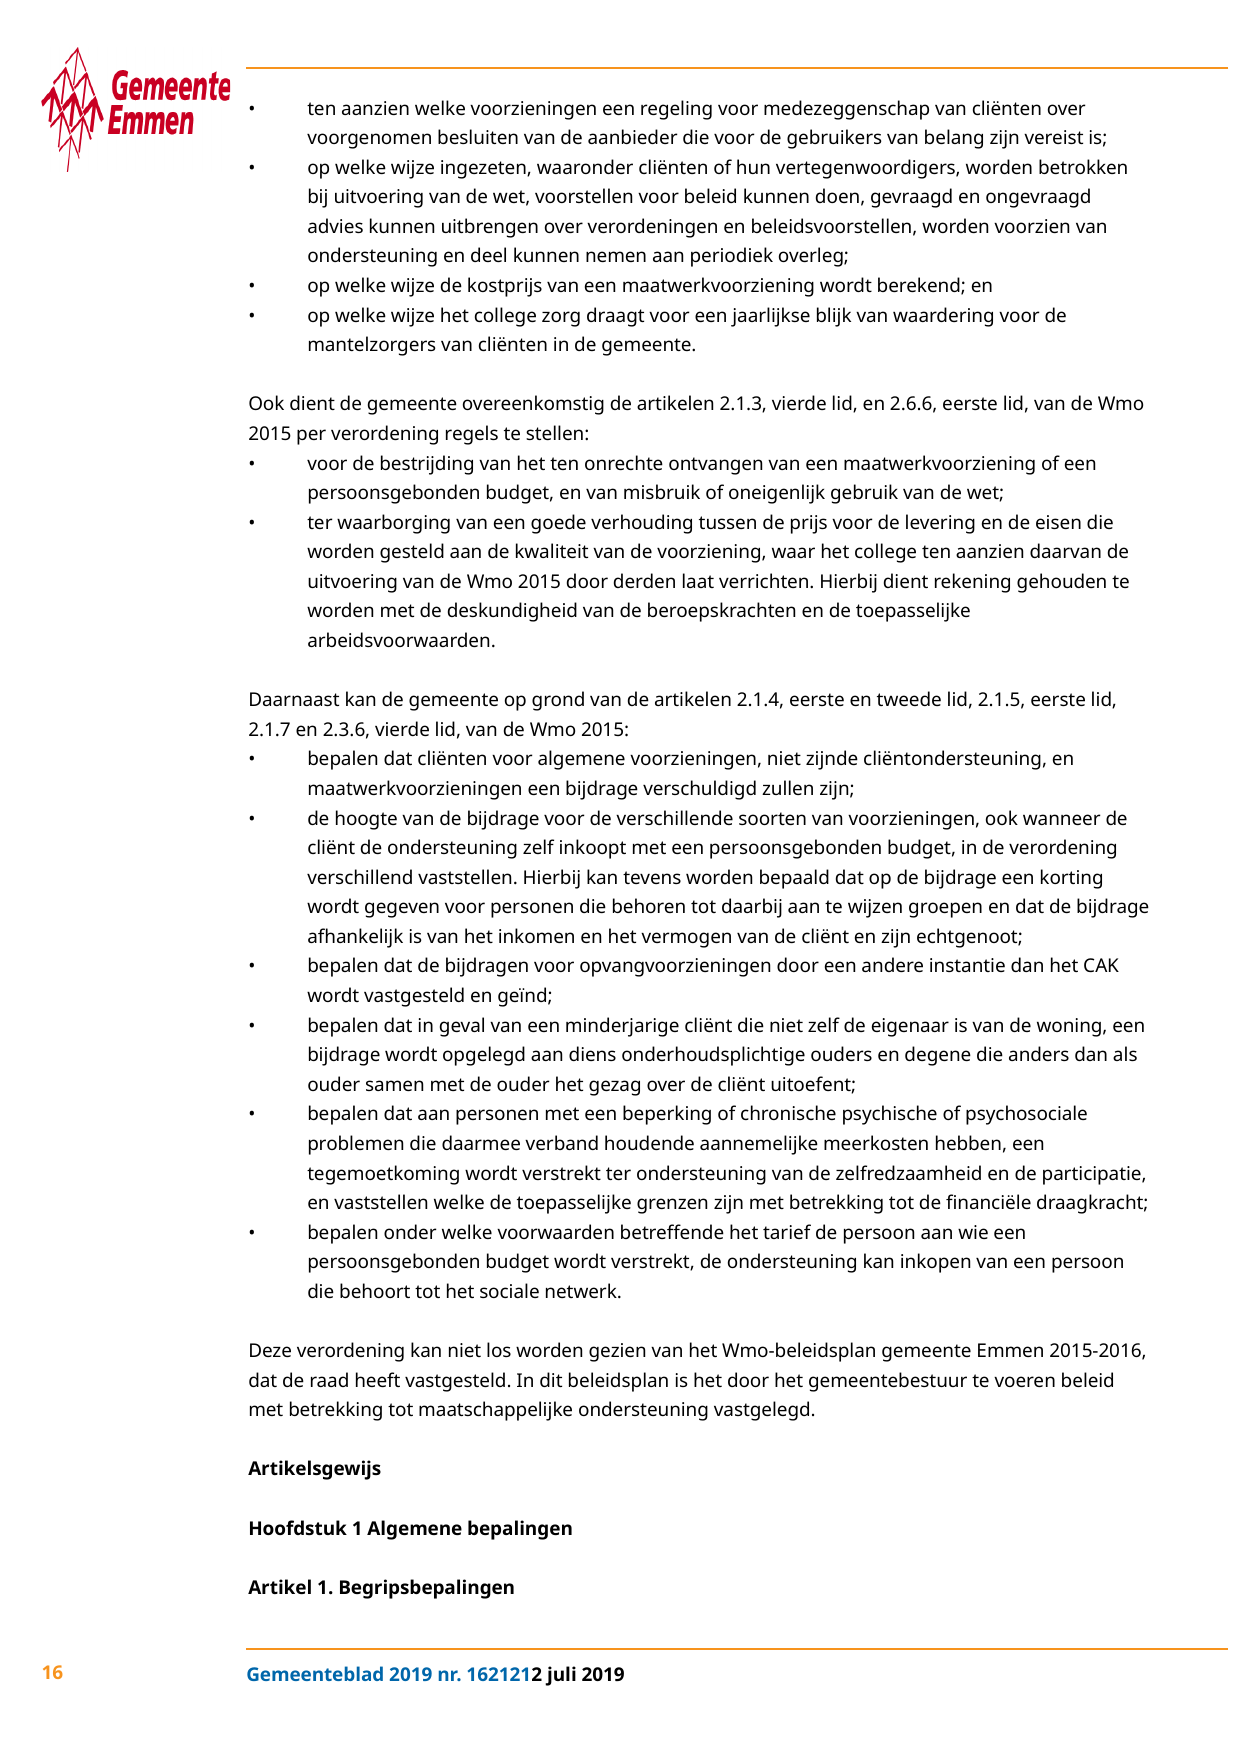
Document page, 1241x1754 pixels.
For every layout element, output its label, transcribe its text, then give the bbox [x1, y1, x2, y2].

text Hoofdstuk 1 Algemene bepalingen [248, 1515, 1152, 1541]
list voor de bestrijding van het ten onrechte ontvangen van een maatwerkvoorziening of een persoonsgebonden budget, en van misbruik of oneigenlijk gebruik van de wet; [248, 450, 1152, 505]
list bepalen dat cliënten voor algemene voorzieningen, niet zijnde cliëntondersteuning, en maatwerkvoorzieningen een bijdrage verschuldigd zullen zijn; [248, 746, 1152, 801]
text Artikel 1. Begripsbepalingen [248, 1574, 1152, 1600]
text Artikelsgewijs [248, 1456, 1152, 1481]
text Ook dient de gemeente overeenkomstig de artikelen 2.1.3, vierde lid, en 2.6.6, eerste lid, van de Wmo 2015 per verordening regels te stellen: [248, 391, 1152, 446]
list bepalen dat aan personen met een beperking of chronische psychische of psychosociale problemen die daarmee verband houdende aannemelijke meerkosten hebben, een tegemoetkoming wordt verstrekt ter ondersteuning van de zelfredzaamheid en de participatie, en vaststellen welke de toepasselijke grenzen zijn met betrekking tot de financiële draagkracht; [248, 1101, 1152, 1215]
list op welke wijze het college zorg draagt voor een jaarlijkse blijk van waardering voor de mantelzorgers van cliënten in de gemeente. [248, 302, 1152, 357]
text Deze verordening kan niet los worden gezien van het Wmo-beleidsplan gemeente Emmen 2015-2016, dat de raad heeft vastgesteld. In dit beleidsplan is het door het gemeentebestuur te voeren beleid met betrekking tot maatschappelijke ondersteuning vastgelegd. [248, 1337, 1152, 1422]
list ter waarborging van een goede verhouding tussen de prijs voor de levering en de eisen die worden gesteld aan de kwaliteit van de voorziening, waar het college ten aanzien daarvan de uitvoering van de Wmo 2015 door derden laat verrichten. Hierbij dient rekening gehouden te worden met de deskundigheid van de beroepskrachten en de toepasselijke arbeidsvoorwaarden. [248, 509, 1152, 653]
list op welke wijze de kostprijs van een maatwerkvoorziening wordt berekend; en [248, 272, 1152, 298]
list ten aanzien welke voorzieningen een regeling voor medezeggenschap van cliënten over voorgenomen besluiten van de aanbieder die voor de gebruikers van belang zijn vereist is; [248, 95, 1152, 150]
list bepalen onder welke voorwaarden betreffende het tarief de persoon aan wie een persoonsgebonden budget wordt verstrekt, de ondersteuning kan inkopen van een persoon die behoort tot het sociale netwerk. [248, 1219, 1152, 1304]
text Daarnaast kan de gemeente op grond van de artikelen 2.1.4, eerste en tweede lid, 2.1.5, eerste lid, 2.1.7 en 2.3.6, vierde lid, van de Wmo 2015: [248, 686, 1152, 742]
list de hoogte van de bijdrage voor de verschillende soorten van voorzieningen, ook wanneer de cliënt de ondersteuning zelf inkoopt met een persoonsgebonden budget, in de verordening verschillend vaststellen. Hierbij kan tevens worden bepaald dat op de bijdrage een korting wordt gegeven voor personen die behoren tot daarbij aan te wijzen groepen en dat de bijdrage afhankelijk is van het inkomen en het vermogen van de cliënt en zijn echtgenoot; [248, 805, 1152, 949]
list bepalen dat in geval van een minderjarige cliënt die niet zelf de eigenaar is van de woning, een bijdrage wordt opgelegd aan diens onderhoudsplichtige ouders en degene die anders dan als ouder samen met de ouder het gezag over de cliënt uitoefent; [248, 1012, 1152, 1097]
list bepalen dat de bijdragen voor opvangvoorzieningen door een andere instantie dan het CAK wordt vastgesteld en geïnd; [248, 953, 1152, 1008]
picture [41, 47, 231, 172]
list op welke wijze ingezeten, waaronder cliënten of hun vertegenwoordigers, worden betrokken bij uitvoering van de wet, voorstellen voor beleid kunnen doen, gevraagd en ongevraagd advies kunnen uitbrengen over verordeningen en beleidsvoorstellen, worden voorzien van ondersteuning en deel kunnen nemen aan periodiek overleg; [248, 154, 1152, 268]
